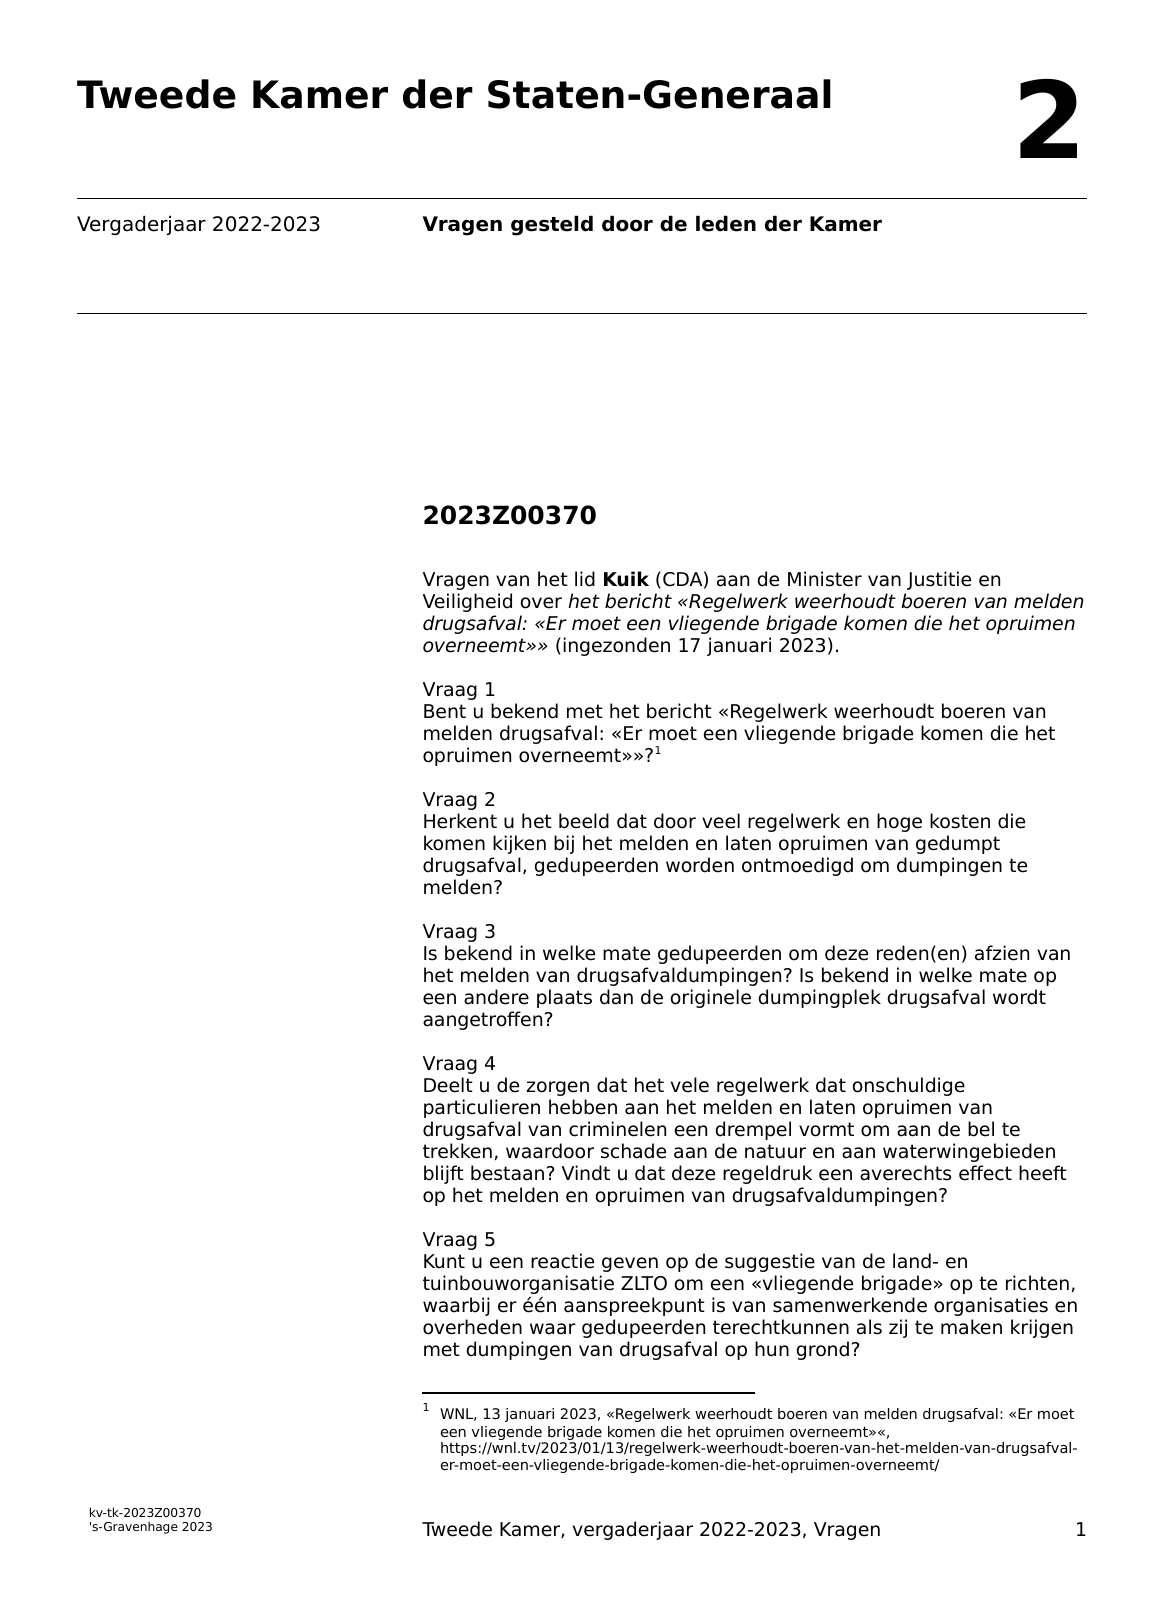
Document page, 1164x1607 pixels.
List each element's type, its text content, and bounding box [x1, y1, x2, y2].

text Vraag 5 [422, 1229, 1087, 1251]
table_cell Vergaderjaar 2022-2023 [77, 199, 422, 313]
text Vraag 1 [422, 679, 1087, 701]
text 's-Gravenhage 2023 [88, 1520, 323, 1534]
text Is bekend in welke mate gedupeerden om deze reden(en) afzien van het melden van drugsafvaldumpingen? Is bekend in welke mate op een andere plaats dan de originele dumpingplek drugsafval wordt aangetroffen? [422, 943, 1087, 1031]
table_header 2 [886, 59, 1087, 198]
text kv-tk-2023Z00370 [88, 1506, 323, 1520]
text WNL, 13 januari 2023, «Regelwerk weerhoudt boeren van melden drugsafval: «Er moet een vliegende brigade komen die het opruimen overneemt»«, https://wnl.tv/2023/01/13/regelwerk-weerhoudt-boeren-van-het-melden-van-drugsafval-er-moet-een-vliegende-brigade-komen-die-het-opruimen-overneemt/ [422, 1402, 1087, 1474]
text 2023Z00370 [422, 501, 1087, 531]
text Vraag 2 [422, 789, 1087, 811]
text Vraag 4 [422, 1053, 1087, 1075]
table_header Tweede Kamer der Staten-Generaal [77, 59, 886, 198]
text Vragen van het lid Kuik (CDA) aan de Minister van Justitie en Veiligheid over het bericht «Regelwerk weerhoudt boeren van melden drugsafval: «Er moet een vliegende brigade komen die het opruimen overneemt»» (ingezonden 17 januari 2023). [422, 569, 1087, 657]
text Vraag 3 [422, 921, 1087, 943]
text Bent u bekend met het bericht «Regelwerk weerhoudt boeren van melden drugsafval: «Er moet een vliegende brigade komen die het opruimen overneemt»»? [422, 701, 1087, 767]
text Kunt u een reactie geven op de suggestie van de land- en tuinbouworganisatie ZLTO om een «vliegende brigade» op te richten, waarbij er één aanspreekpunt is van samenwerkende organisaties en overheden waar gedupeerden terechtkunnen als zij te maken krijgen met dumpingen van drugsafval op hun grond? [422, 1251, 1087, 1361]
table_cell Vragen gesteld door de leden der Kamer [422, 199, 1087, 313]
text Deelt u de zorgen dat het vele regelwerk dat onschuldige particulieren hebben aan het melden en laten opruimen van drugsafval van criminelen een drempel vormt om aan de bel te trekken, waardoor schade aan de natuur en aan waterwingebieden blijft bestaan? Vindt u dat deze regeldruk een averechts effect heeft op het melden en opruimen van drugsafvaldumpingen? [422, 1075, 1087, 1207]
text Herkent u het beeld dat door veel regelwerk en hoge kosten die komen kijken bij het melden en laten opruimen van gedumpt drugsafval, gedupeerden worden ontmoedigd om dumpingen te melden? [422, 811, 1087, 899]
